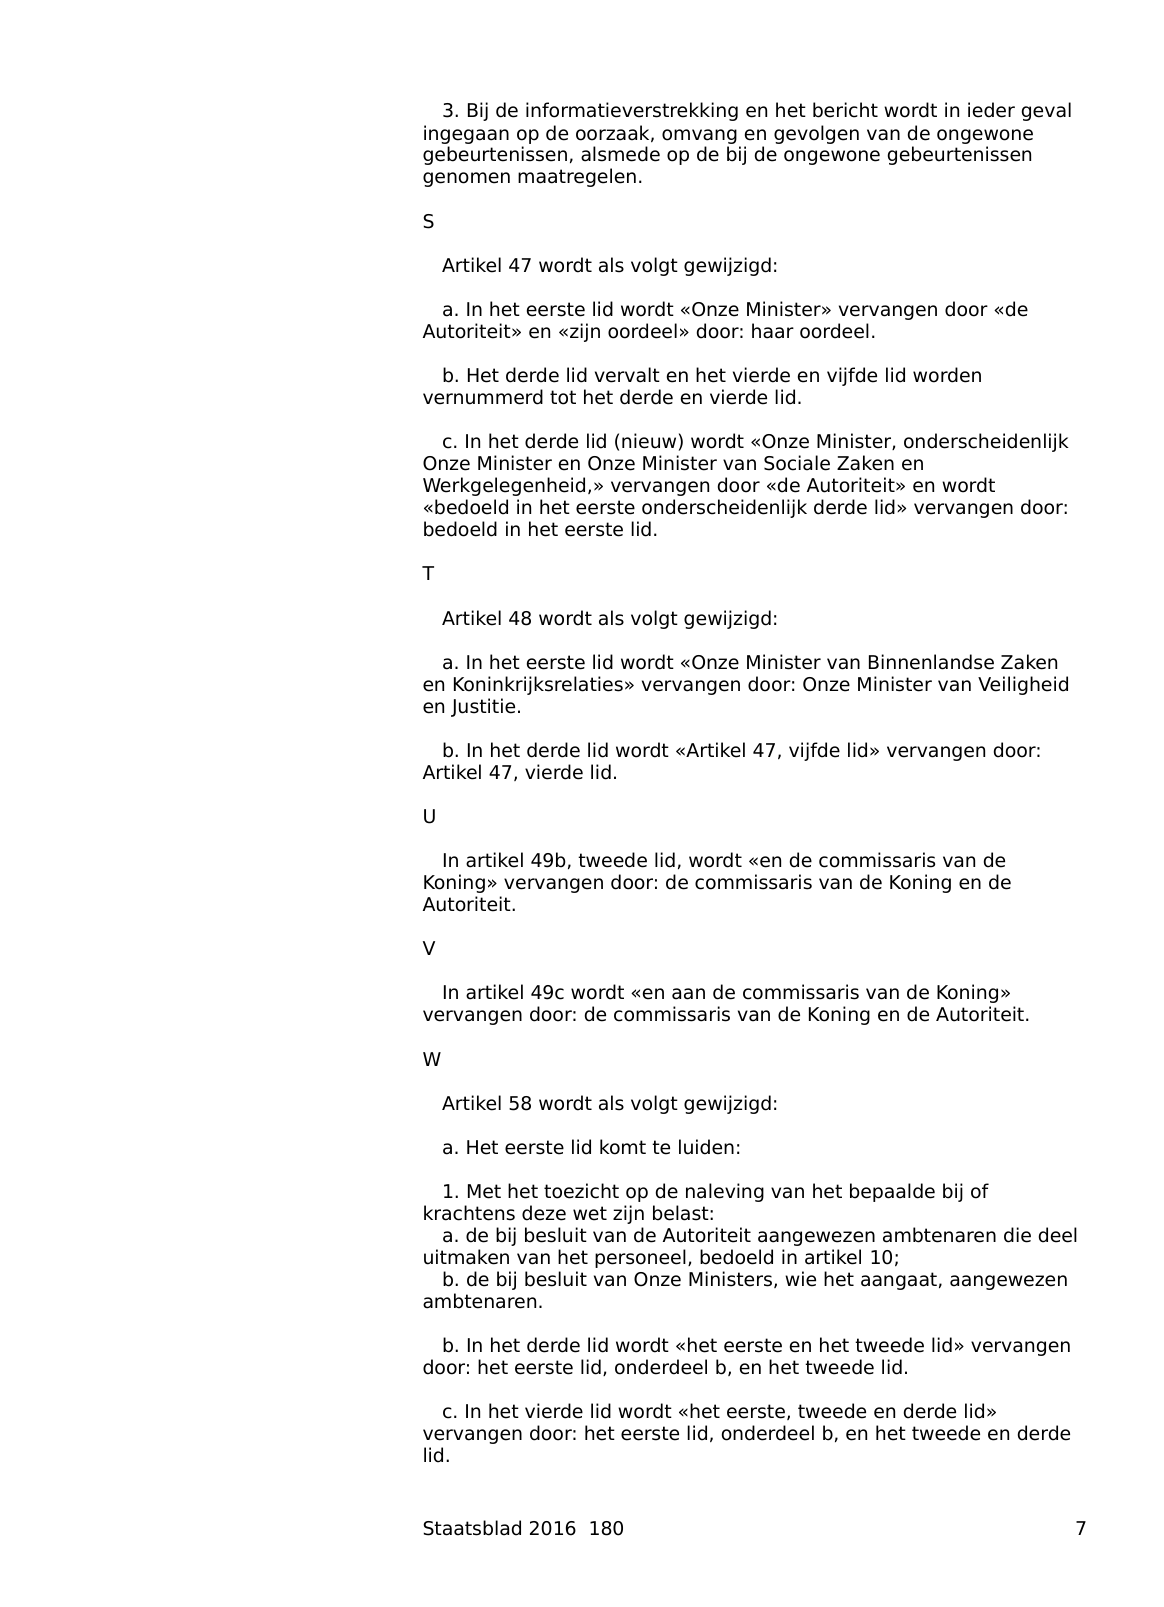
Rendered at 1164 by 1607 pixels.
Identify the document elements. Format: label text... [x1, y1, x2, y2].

text a. In het eerste lid wordt «Onze Minister» vervangen door «de Autoriteit» en «zijn oordeel» door: haar oordeel. [422, 299, 1087, 343]
text W [422, 1048, 1087, 1070]
text In artikel 49b, tweede lid, wordt «en de commissaris van de Koning» vervangen door: de commissaris van de Koning en de Autoriteit. [422, 850, 1087, 916]
text c. In het vierde lid wordt «het eerste, tweede en derde lid» vervangen door: het eerste lid, onderdeel b, en het tweede en derde lid. [422, 1401, 1087, 1467]
text S [422, 211, 1087, 232]
text U [422, 806, 1087, 828]
text b. de bij besluit van Onze Ministers, wie het aangaat, aangewezen ambtenaren. [422, 1269, 1087, 1313]
text V [422, 938, 1087, 960]
text b. In het derde lid wordt «Artikel 47, vijfde lid» vervangen door: Artikel 47, vierde lid. [422, 740, 1087, 784]
text b. Het derde lid vervalt en het vierde en vijfde lid worden vernummerd tot het derde en vierde lid. [422, 365, 1087, 409]
text a. In het eerste lid wordt «Onze Minister van Binnenlandse Zaken en Koninkrijksrelaties» vervangen door: Onze Minister van Veiligheid en Justitie. [422, 652, 1087, 717]
text a. de bij besluit van de Autoriteit aangewezen ambtenaren die deel uitmaken van het personeel, bedoeld in artikel 10; [422, 1225, 1087, 1269]
text Artikel 48 wordt als volgt gewijzigd: [422, 607, 1087, 629]
text a. Het eerste lid komt te luiden: [422, 1137, 1087, 1159]
text b. In het derde lid wordt «het eerste en het tweede lid» vervangen door: het eerste lid, onderdeel b, en het tweede lid. [422, 1335, 1087, 1379]
text Artikel 47 wordt als volgt gewijzigd: [422, 255, 1087, 277]
text Artikel 58 wordt als volgt gewijzigd: [422, 1093, 1087, 1114]
text In artikel 49c wordt «en aan de commissaris van de Koning» vervangen door: de commissaris van de Koning en de Autoriteit. [422, 982, 1087, 1026]
text T [422, 563, 1087, 585]
text 3. Bij de informatieverstrekking en het bericht wordt in ieder geval ingegaan op de oorzaak, omvang en gevolgen van de ongewone gebeurtenissen, alsmede op de bij de ongewone gebeurtenissen genomen maatregelen. [422, 100, 1087, 188]
text 1. Met het toezicht op de naleving van het bepaalde bij of krachtens deze wet zijn belast: [422, 1181, 1087, 1225]
text c. In het derde lid (nieuw) wordt «Onze Minister, onderscheidenlijk Onze Minister en Onze Minister van Sociale Zaken en Werkgelegenheid,» vervangen door «de Autoriteit» en wordt «bedoeld in het eerste onderscheidenlijk derde lid» vervangen door: bedoeld in het eerste lid. [422, 431, 1087, 541]
